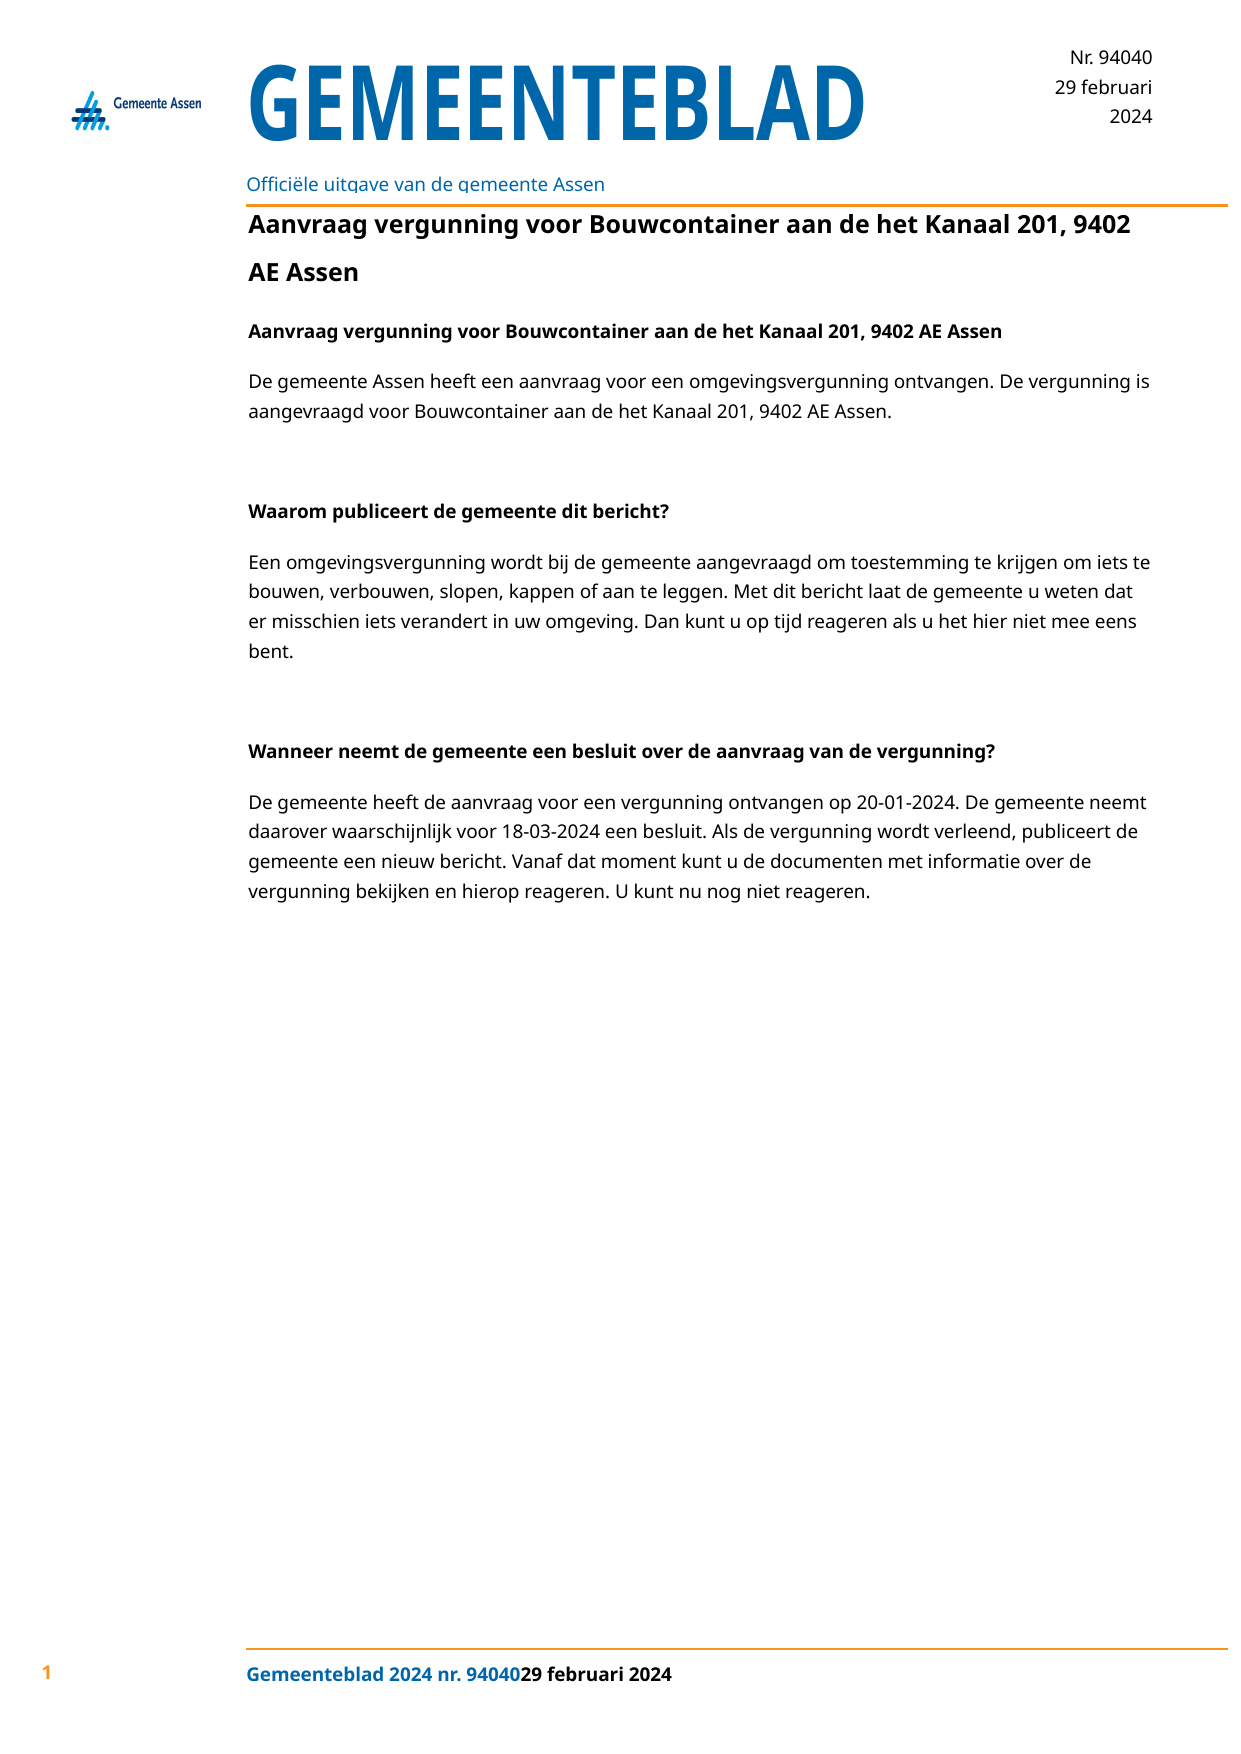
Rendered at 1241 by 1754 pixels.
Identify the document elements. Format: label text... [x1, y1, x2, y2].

text Een omgevingsvergunning wordt bij de gemeente aangevraagd om toestemming te krijgen om iets te bouwen, verbouwen, slopen, kappen of aan te leggen. Met dit bericht laat de gemeente u weten dat er misschien iets verandert in uw omgeving. Dan kunt u op tijd reageren als u het hier niet mee eens bent. [248, 549, 1152, 664]
text De gemeente heeft de aanvraag voor een vergunning ontvangen op 20-01-2024. De gemeente neemt daarover waarschijnlijk voor 18-03-2024 een besluit. Als de vergunning wordt verleend, publiceert de gemeente een nieuw bericht. Vanaf dat moment kunt u de documenten met informatie over de vergunning bekijken en hierop reageren. U kunt nu nog niet reageren. [248, 789, 1152, 904]
text Wanneer neemt de gemeente een besluit over de aanvraag van de vergunning? [248, 739, 1152, 764]
picture [41, 47, 231, 172]
text Waarom publiceert de gemeente dit bericht? [248, 499, 1152, 524]
text De gemeente Assen heeft een aanvraag voor een omgevingsvergunning ontvangen. De vergunning is aangevraagd voor Bouwcontainer aan de het Kanaal 201, 9402 AE Assen. [248, 368, 1152, 424]
text Aanvraag vergunning voor Bouwcontainer aan de het Kanaal 201, 9402 AE Assen [248, 207, 1152, 288]
text Aanvraag vergunning voor Bouwcontainer aan de het Kanaal 201, 9402 AE Assen [248, 318, 1152, 344]
